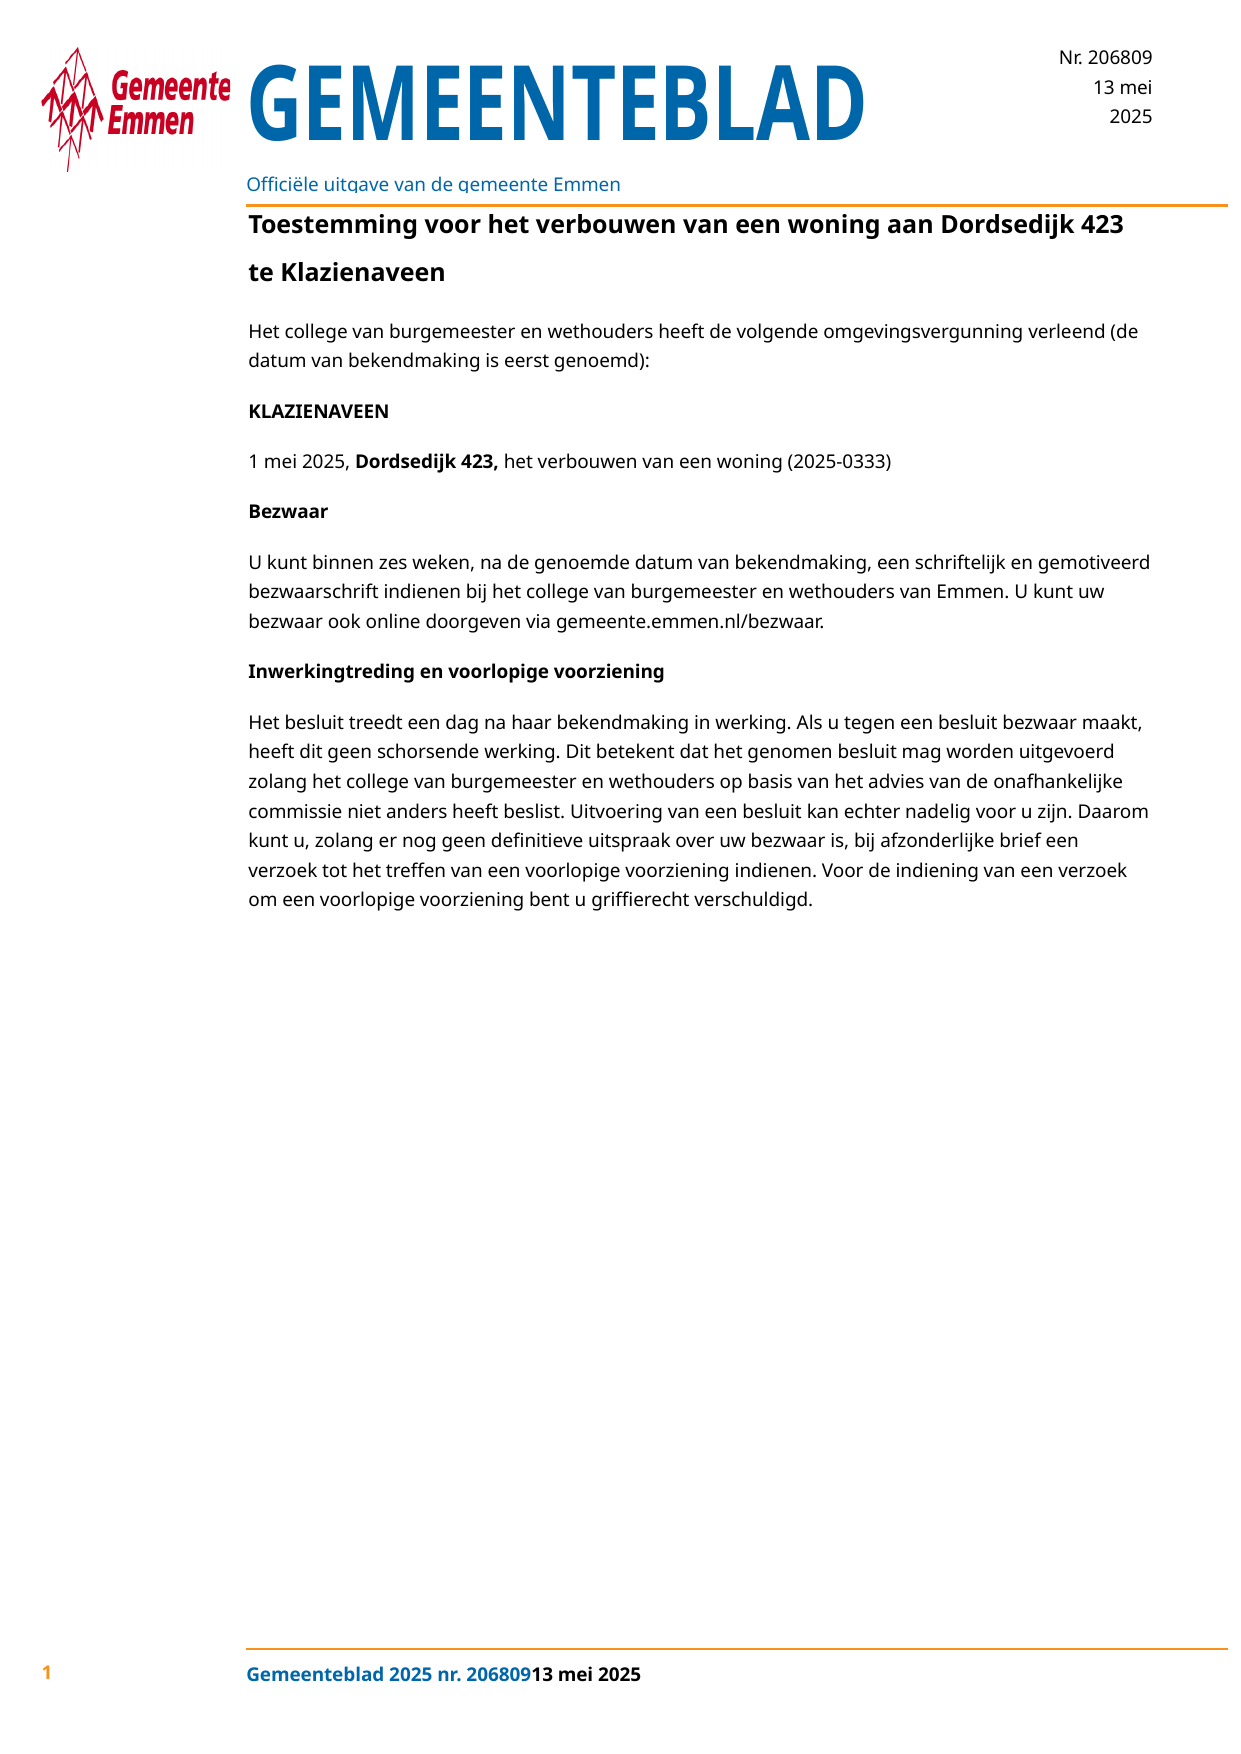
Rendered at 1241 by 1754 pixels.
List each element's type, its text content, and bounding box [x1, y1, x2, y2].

picture [41, 47, 231, 172]
text U kunt binnen zes weken, na de genoemde datum van bekendmaking, een schriftelijk en gemotiveerd bezwaarschrift indienen bij het college van burgemeester en wethouders van Emmen. U kunt uw bezwaar ook online doorgeven via gemeente.emmen.nl/bezwaar. [248, 549, 1152, 634]
text Bezwaar [248, 499, 1152, 524]
text Inwerkingtreding en voorlopige voorziening [248, 659, 1152, 684]
text KLAZIENAVEEN [248, 398, 1152, 424]
text 1 mei 2025, Dordsedijk 423, het verbouwen van een woning (2025-0333) [248, 448, 1152, 474]
text Het besluit treedt een dag na haar bekendmaking in werking. Als u tegen een besluit bezwaar maakt, heeft dit geen schorsende werking. Dit betekent dat het genomen besluit mag worden uitgevoerd zolang het college van burgemeester en wethouders op basis van het advies van de onafhankelijke commissie niet anders heeft beslist. Uitvoering van een besluit kan echter nadelig voor u zijn. Daarom kunt u, zolang er nog geen definitieve uitspraak over uw bezwaar is, bij afzonderlijke brief een verzoek tot het treffen van een voorlopige voorziening indienen. Voor de indiening van een verzoek om een voorlopige voorziening bent u griffierecht verschuldigd. [248, 709, 1152, 912]
text Het college van burgemeester en wethouders heeft de volgende omgevingsvergunning verleend (de datum van bekendmaking is eerst genoemd): [248, 318, 1152, 373]
text Toestemming voor het verbouwen van een woning aan Dordsedijk 423 te Klazienaveen [248, 207, 1152, 288]
